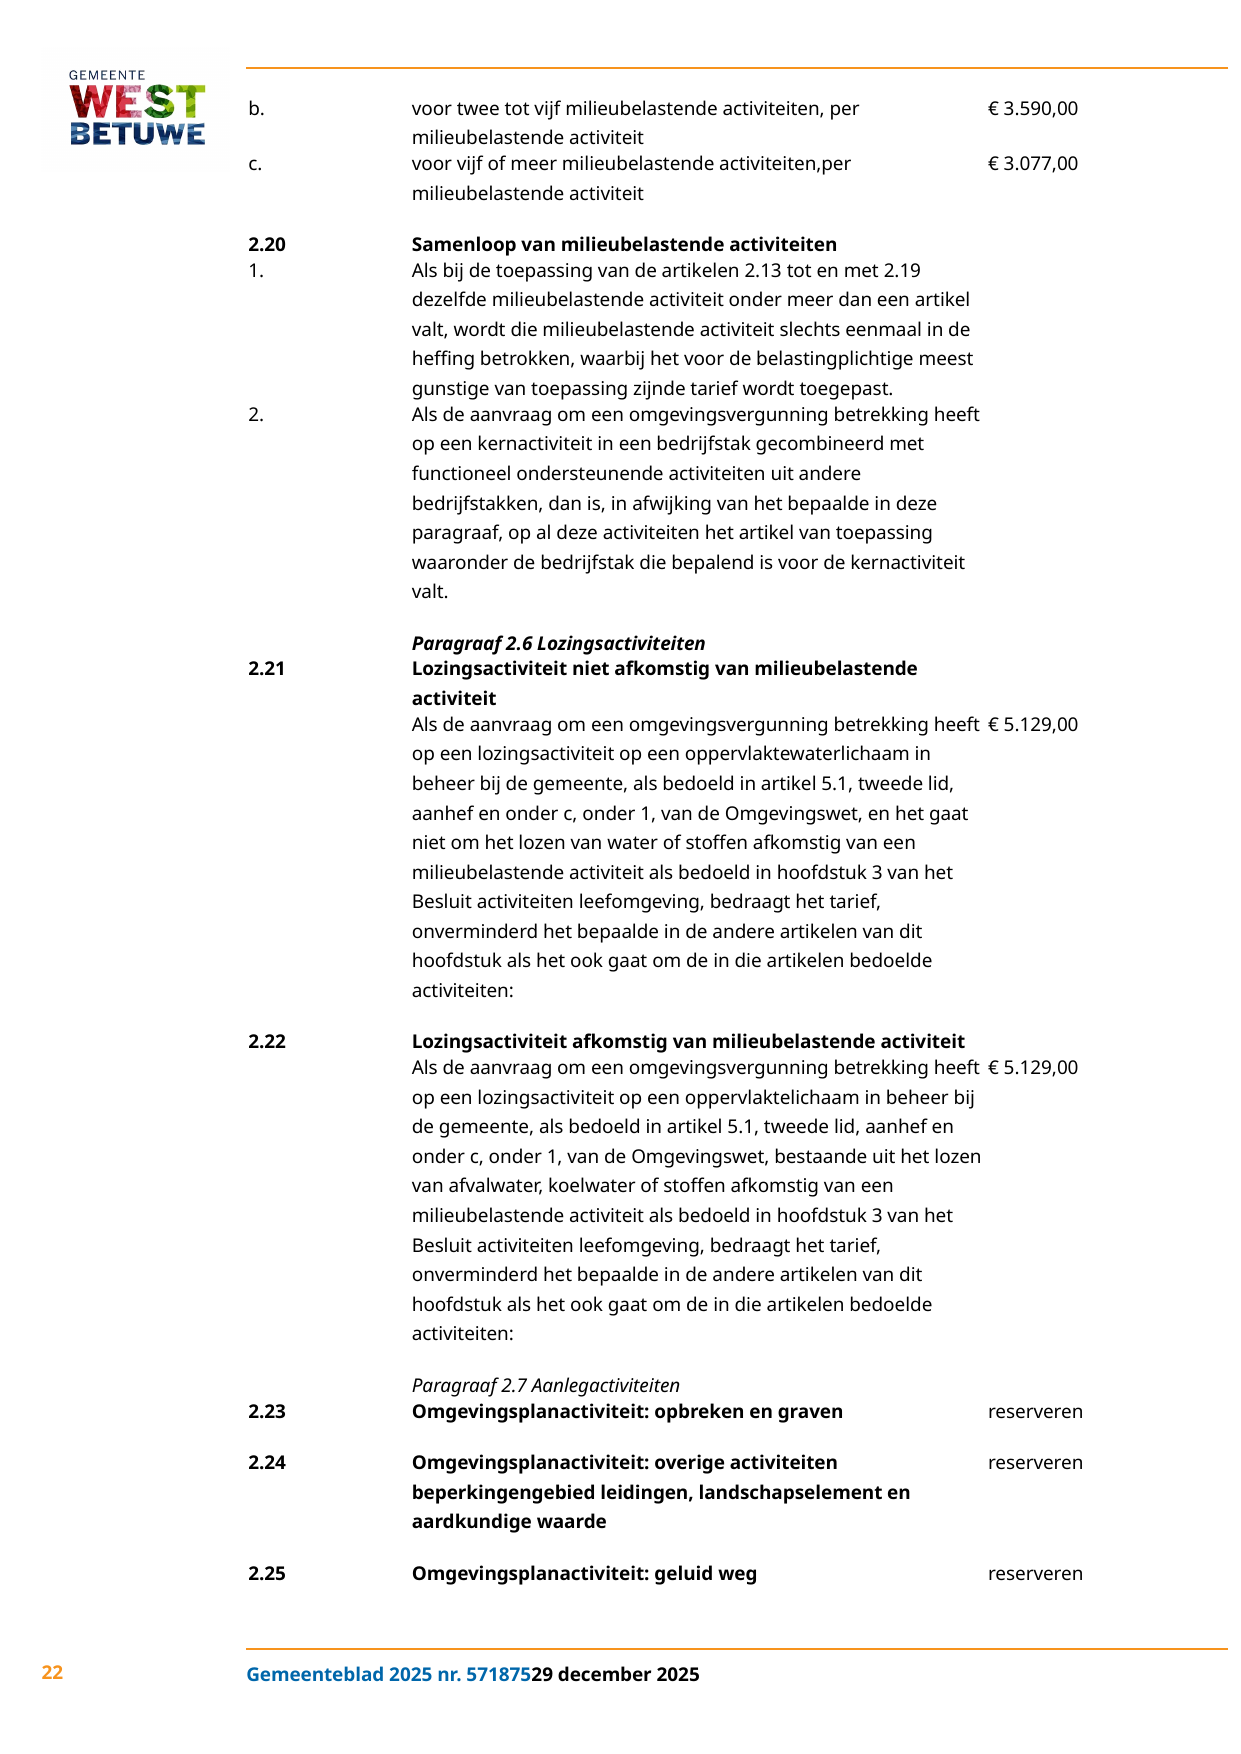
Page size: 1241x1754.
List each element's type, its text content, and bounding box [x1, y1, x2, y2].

table_cell Als de aanvraag om een omgevingsvergunning betrekking heeft op een kernactiviteit in een bedrijfstak gecombineerd met functioneel ondersteunende activiteiten uit andere bedrijfstakken, dan is, in afwijking van het bepaalde in deze paragraaf, op al deze activiteiten het artikel van toepassing waaronder de bedrijfstak die bepalend is voor de kernactiviteit valt. [412, 401, 988, 604]
table_cell reserveren [988, 1560, 1152, 1586]
table_cell voor twee tot vijf milieubelastende activiteiten, per milieubelastende activiteit [412, 95, 988, 150]
table_cell [412, 1003, 988, 1029]
table_cell [988, 1534, 1152, 1560]
table_cell Als de aanvraag om een omgevingsvergunning betrekking heeft op een lozingsactiviteit op een oppervlaktelichaam in beheer bij de gemeente, als bedoeld in artikel 5.1, tweede lid, aanhef en onder c, onder 1, van de Omgevingswet, bestaande uit het lozen van afvalwater, koelwater of stoffen afkomstig van een milieubelastende activiteit als bedoeld in hoofdstuk 3 van het Besluit activiteiten leefomgeving, bedraagt het tarief, onverminderd het bepaalde in de andere artikelen van dit hoofdstuk als het ook gaat om de in die artikelen bedoelde activiteiten: [412, 1054, 988, 1346]
table_cell [412, 1346, 988, 1372]
table_cell [412, 1424, 988, 1449]
table_cell € 5.129,00 [988, 1054, 1152, 1346]
table_cell [248, 1534, 412, 1560]
table_cell 2.23 [248, 1398, 412, 1423]
table_cell [988, 257, 1152, 401]
table_cell [412, 1586, 988, 1611]
table_cell € 3.590,00 [988, 95, 1152, 150]
table_cell [988, 231, 1152, 257]
table_cell Lozingsactiviteit niet afkomstig van milieubelastende activiteit [412, 656, 988, 711]
table_cell c. [248, 150, 412, 205]
table_cell [248, 1054, 412, 1346]
table_cell 2.25 [248, 1560, 412, 1586]
table_cell [988, 1372, 1152, 1398]
table_cell Omgevingsplanactiviteit: overige activiteiten beperkingengebied leidingen, landschapselement en aardkundige waarde [412, 1449, 988, 1534]
table_cell [988, 1346, 1152, 1372]
table_cell 2.24 [248, 1449, 412, 1534]
table_cell Als bij de toepassing van de artikelen 2.13 tot en met 2.19 dezelfde milieubelastende activiteit onder meer dan een artikel valt, wordt die milieubelastende activiteit slechts eenmaal in de heffing betrokken, waarbij het voor de belastingplichtige meest gunstige van toepassing zijnde tarief wordt toegepast. [412, 257, 988, 401]
table_cell [248, 205, 412, 231]
table_cell [988, 604, 1152, 630]
table_cell voor vijf of meer milieubelastende activiteiten,per milieubelastende activiteit [412, 150, 988, 205]
table_cell Samenloop van milieubelastende activiteiten [412, 231, 988, 257]
table_cell [988, 1586, 1152, 1611]
table_cell Omgevingsplanactiviteit: opbreken en graven [412, 1398, 988, 1423]
table_cell [988, 205, 1152, 231]
table_cell Paragraaf 2.6 Lozingsactiviteiten [412, 630, 988, 656]
table_cell [412, 205, 988, 231]
table_cell [248, 711, 412, 1003]
table_cell € 5.129,00 [988, 711, 1152, 1003]
table_cell Omgevingsplanactiviteit: geluid weg [412, 1560, 988, 1586]
table_cell [412, 604, 988, 630]
table_cell 2.20 [248, 231, 412, 257]
table_cell reserveren [988, 1449, 1152, 1534]
table_cell [248, 1003, 412, 1029]
table_cell 2.21 [248, 656, 412, 711]
table_cell [248, 630, 412, 656]
picture [41, 47, 231, 172]
table_cell [248, 1346, 412, 1372]
table_cell [988, 1029, 1152, 1054]
table_cell [988, 630, 1152, 656]
table_cell [988, 1424, 1152, 1449]
table_cell [248, 1586, 412, 1611]
table_cell [248, 1372, 412, 1398]
table_cell [412, 1534, 988, 1560]
table_cell Als de aanvraag om een omgevingsvergunning betrekking heeft op een lozingsactiviteit op een oppervlaktewaterlichaam in beheer bij de gemeente, als bedoeld in artikel 5.1, tweede lid, aanhef en onder c, onder 1, van de Omgevingswet, en het gaat niet om het lozen van water of stoffen afkomstig van een milieubelastende activiteit als bedoeld in hoofdstuk 3 van het Besluit activiteiten leefomgeving, bedraagt het tarief, onverminderd het bepaalde in de andere artikelen van dit hoofdstuk als het ook gaat om de in die artikelen bedoelde activiteiten: [412, 711, 988, 1003]
table_cell 2. [248, 401, 412, 604]
table_cell 1. [248, 257, 412, 401]
table_cell [248, 1424, 412, 1449]
table_cell b. [248, 95, 412, 150]
table_cell [988, 1003, 1152, 1029]
table_cell [988, 656, 1152, 711]
table_cell [988, 401, 1152, 604]
table_cell Paragraaf 2.7 Aanlegactiviteiten [412, 1372, 988, 1398]
table_cell [248, 604, 412, 630]
table_cell 2.22 [248, 1029, 412, 1054]
table_cell reserveren [988, 1398, 1152, 1423]
table_cell Lozingsactiviteit afkomstig van milieubelastende activiteit [412, 1029, 988, 1054]
table_cell € 3.077,00 [988, 150, 1152, 205]
